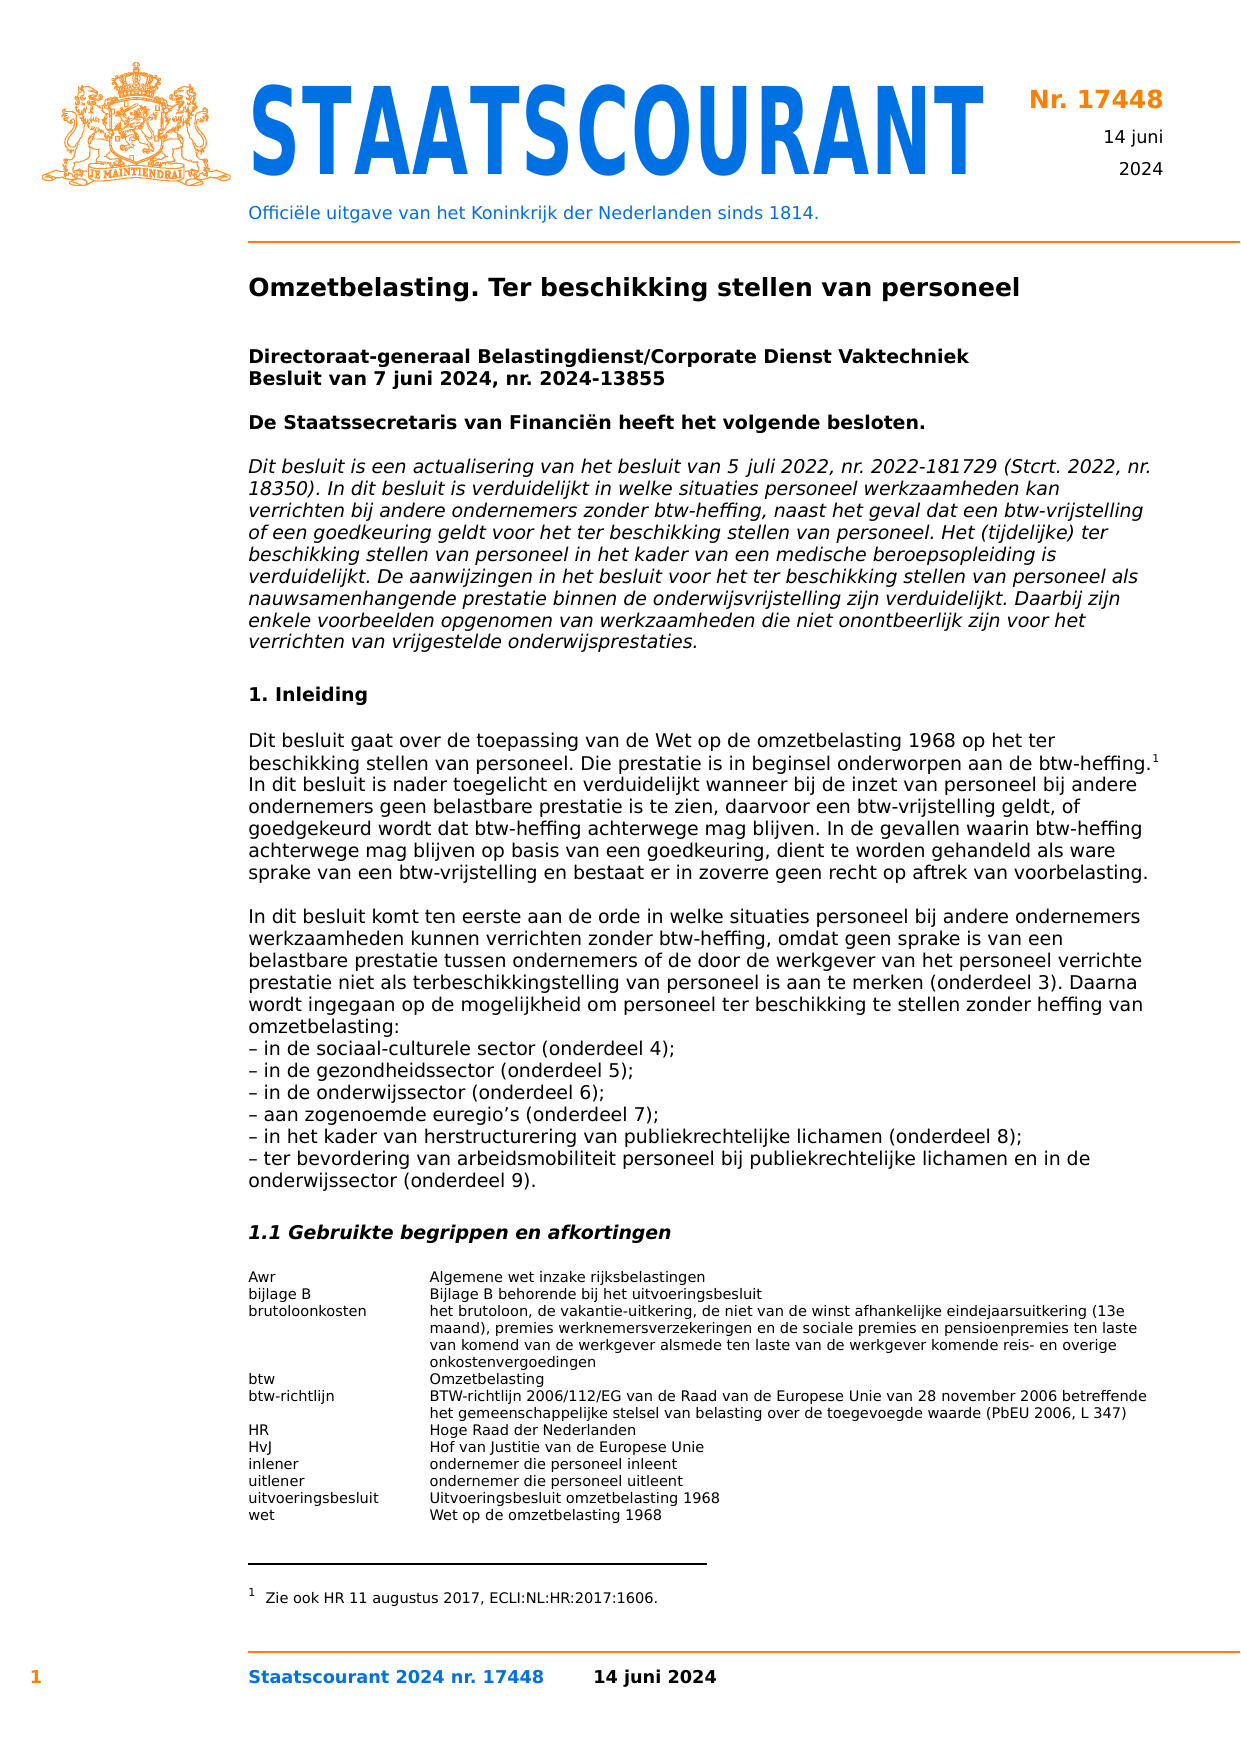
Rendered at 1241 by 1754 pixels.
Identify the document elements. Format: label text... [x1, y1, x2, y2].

table_cell btw [248, 1371, 423, 1388]
table_header Algemene wet inzake rijksbelastingen [423, 1269, 1163, 1286]
text Dit besluit gaat over de toepassing van de Wet op de omzetbelasting 1968 op het ter beschikking stellen van personeel. Die prestatie is in beginsel onderworpen aan de btw-heffing. In dit besluit is nader toegelicht en verduidelijkt wanneer bij de inzet van personeel bij andere ondernemers geen belastbare prestatie is te zien, daarvoor een btw-vrijstelling geldt, of goedgekeurd wordt dat btw-heffing achterwege mag blijven. In de gevallen waarin btw-heffing achterwege mag blijven op basis van een goedkeuring, dient te worden gehandeld als ware sprake van een btw-vrijstelling en bestaat er in zoverre geen recht op aftrek van voorbelasting. [248, 730, 1163, 884]
table_cell Hoge Raad der Nederlanden [423, 1422, 1163, 1439]
table_cell btw-richtlijn [248, 1388, 423, 1422]
text Directoraat-generaal Belastingdienst/Corporate Dienst Vaktechniek [248, 346, 1163, 368]
table_cell het brutoloon, de vakantie-uitkering, de niet van de winst afhankelijke eindejaarsuitkering (13e maand), premies werknemersverzekeringen en de sociale premies en pensioenpremies ten laste van komend van de werkgever alsmede ten laste van de werkgever komende reis- en overige onkostenvergoedingen [423, 1303, 1163, 1371]
table_header [25, 62, 248, 241]
table_cell BTW-richtlijn 2006/112/EG van de Raad van de Europese Unie van 28 november 2006 betreffende het gemeenschappelijke stelsel van belasting over de toegevoegde waarde (PbEU 2006, L 347) [423, 1388, 1163, 1422]
table_cell HR [248, 1422, 423, 1439]
text Besluit van 7 juni 2024, nr. 2024-13855 [248, 368, 1163, 390]
text – in de onderwijssector (onderdeel 6); [248, 1082, 1163, 1104]
table_cell Uitvoeringsbesluit omzetbelasting 1968 [423, 1490, 1163, 1507]
table_cell wet [248, 1507, 423, 1523]
table_cell Wet op de omzetbelasting 1968 [423, 1507, 1163, 1523]
table_cell 2024 [998, 153, 1240, 203]
table_cell uitlener [248, 1473, 423, 1489]
text Dit besluit is een actualisering van het besluit van 5 juli 2022, nr. 2022-181729 (Stcrt. 2022, nr. 18350). In dit besluit is verduidelijkt in welke situaties personeel werkzaamheden kan verrichten bij andere ondernemers zonder btw-heffing, naast het geval dat een btw-vrijstelling of een goedkeuring geldt voor het ter beschikking stellen van personeel. Het (tijdelijke) ter beschikking stellen van personeel in het kader van een medische beroepsopleiding is verduidelijkt. De aanwijzingen in het besluit voor het ter beschikking stellen van personeel als nauwsamenhangende prestatie binnen de onderwijsvrijstelling zijn verduidelijkt. Daarbij zijn enkele voorbeelden opgenomen van werkzaamheden die niet onontbeerlijk zijn voor het verrichten van vrijgestelde onderwijsprestaties. [248, 456, 1163, 653]
table_cell ondernemer die personeel uitleent [423, 1473, 1163, 1489]
table_cell HvJ [248, 1439, 423, 1456]
text – in de sociaal-culturele sector (onderdeel 4); [248, 1038, 1163, 1060]
table_cell inlener [248, 1456, 423, 1473]
text – in het kader van herstructurering van publiekrechtelijke lichamen (onderdeel 8); [248, 1126, 1163, 1148]
table_cell bijlage B [248, 1286, 423, 1303]
table_cell ondernemer die personeel inleent [423, 1456, 1163, 1473]
text – aan zogenoemde euregio’s (onderdeel 7); [248, 1104, 1163, 1126]
text Zie ook HR 11 augustus 2017, ECLI:NL:HR:2017:1606. [248, 1586, 1163, 1608]
table_cell Officiële uitgave van het Koninkrijk der Nederlanden sinds 1814. [248, 203, 1240, 241]
text In dit besluit komt ten eerste aan de orde in welke situaties personeel bij andere ondernemers werkzaamheden kunnen verrichten zonder btw-heffing, omdat geen sprake is van een belastbare prestatie tussen ondernemers of de door de werkgever van het personeel verrichte prestatie niet als terbeschikkingstelling van personeel is aan te merken (onderdeel 3). Daarna wordt ingegaan op de mogelijkheid om personeel ter beschikking te stellen zonder heffing van omzetbelasting: [248, 906, 1163, 1038]
table_cell 14 juni [998, 121, 1240, 153]
picture [41, 62, 231, 186]
table_header STAATSCOURANT [248, 62, 998, 203]
subtitle 1.1 Gebruikte begrippen en afkortingen [248, 1222, 1163, 1244]
table_header Awr [248, 1269, 423, 1286]
table_cell Hof van Justitie van de Europese Unie [423, 1439, 1163, 1456]
subtitle 1. Inleiding [248, 683, 1163, 705]
text – ter bevordering van arbeidsmobiliteit personeel bij publiekrechtelijke lichamen en in de onderwijssector (onderdeel 9). [248, 1148, 1163, 1192]
subtitle Omzetbelasting. Ter beschikking stellen van personeel [248, 273, 1163, 302]
text – in de gezondheidssector (onderdeel 5); [248, 1060, 1163, 1082]
text De Staatssecretaris van Financiën heeft het volgende besloten. [248, 412, 1163, 434]
table_cell uitvoeringsbesluit [248, 1490, 423, 1507]
table_header Nr. 17448 [998, 62, 1240, 121]
table_cell brutoloonkosten [248, 1303, 423, 1371]
table_cell Omzetbelasting [423, 1371, 1163, 1388]
table_cell Bijlage B behorende bij het uitvoeringsbesluit [423, 1286, 1163, 1303]
